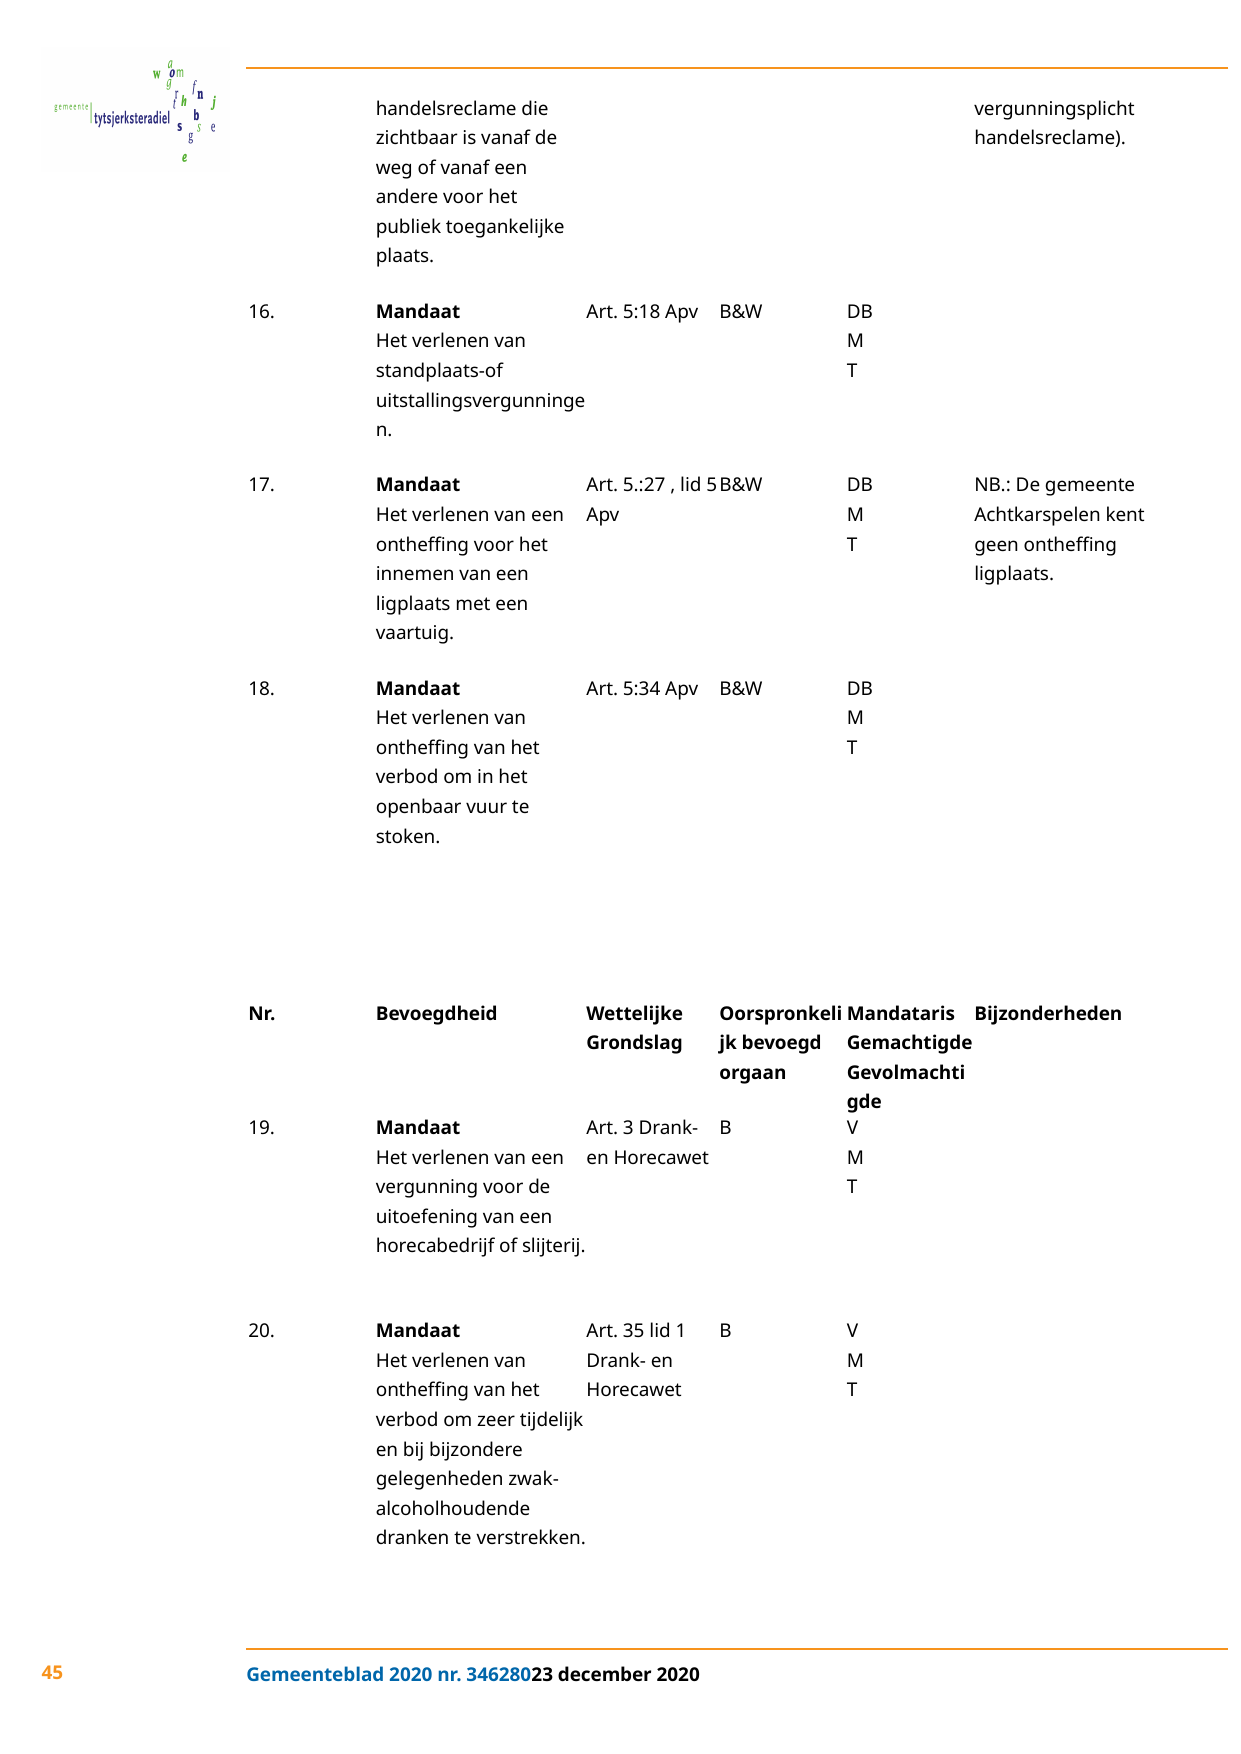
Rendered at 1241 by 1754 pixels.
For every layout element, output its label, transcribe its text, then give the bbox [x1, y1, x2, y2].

table_header Wettelijke Grondslag [586, 1000, 719, 1114]
table_cell B [719, 1318, 847, 1580]
table_cell Mandaat Het verlenen van ontheffing van het verbod om zeer tijdelijk en bij bijzondere gelegenheden zwak-alcoholhoudende dranken te verstrekken. [376, 1318, 586, 1580]
table_cell [974, 298, 1152, 472]
table_cell V M T [847, 1318, 974, 1580]
table_header Nr. [248, 1000, 376, 1114]
table_cell Mandaat Het verlenen van standplaats-of uitstallingsvergunningen. [376, 298, 586, 472]
table_cell Art. 5.:27 , lid 5 Apv [586, 472, 719, 675]
table_cell [974, 675, 1152, 937]
table_cell B&W [719, 298, 847, 472]
table_cell 17. [248, 472, 376, 675]
table_cell B [719, 1114, 847, 1317]
table_cell 18. [248, 675, 376, 937]
table_cell [719, 95, 847, 298]
table_cell [248, 95, 376, 298]
table_cell handelsreclame die zichtbaar is vanaf de weg of vanaf een andere voor het publiek toegankelijke plaats. [376, 95, 586, 298]
table_cell Art. 35 lid 1 Drank- en Horecawet [586, 1318, 719, 1580]
table_cell [586, 95, 719, 298]
table_cell DB M T [847, 472, 974, 675]
table_cell 19. [248, 1114, 376, 1317]
table_header Bijzonderheden [974, 1000, 1152, 1114]
table_cell Mandaat Het verlenen van een ontheffing voor het innemen van een ligplaats met een vaartuig. [376, 472, 586, 675]
table_cell NB.: De gemeente Achtkarspelen kent geen ontheffing ligplaats. [974, 472, 1152, 675]
table_cell [974, 1318, 1152, 1580]
table_cell Art. 3 Drank- en Horecawet [586, 1114, 719, 1317]
table_cell [847, 95, 974, 298]
table_cell 16. [248, 298, 376, 472]
table_cell DB M T [847, 298, 974, 472]
table_cell vergunningsplicht handelsreclame). [974, 95, 1152, 298]
table_cell DB M T [847, 675, 974, 937]
table_header Mandataris Gemachtigde Gevolmachtigde [847, 1000, 974, 1114]
table_cell Mandaat Het verlenen van ontheffing van het verbod om in het openbaar vuur te stoken. [376, 675, 586, 937]
table_header Bevoegdheid [376, 1000, 586, 1114]
table_cell Art. 5:18 Apv [586, 298, 719, 472]
table_cell 20. [248, 1318, 376, 1580]
table_cell B&W [719, 675, 847, 937]
table_cell B&W [719, 472, 847, 675]
table_cell V M T [847, 1114, 974, 1317]
table_cell Art. 5:34 Apv [586, 675, 719, 937]
picture [41, 47, 231, 172]
table_cell [974, 1114, 1152, 1317]
table_cell Mandaat Het verlenen van een vergunning voor de uitoefening van een horecabedrijf of slijterij. [376, 1114, 586, 1317]
table_header Oorspronkelijk bevoegd orgaan [719, 1000, 847, 1114]
